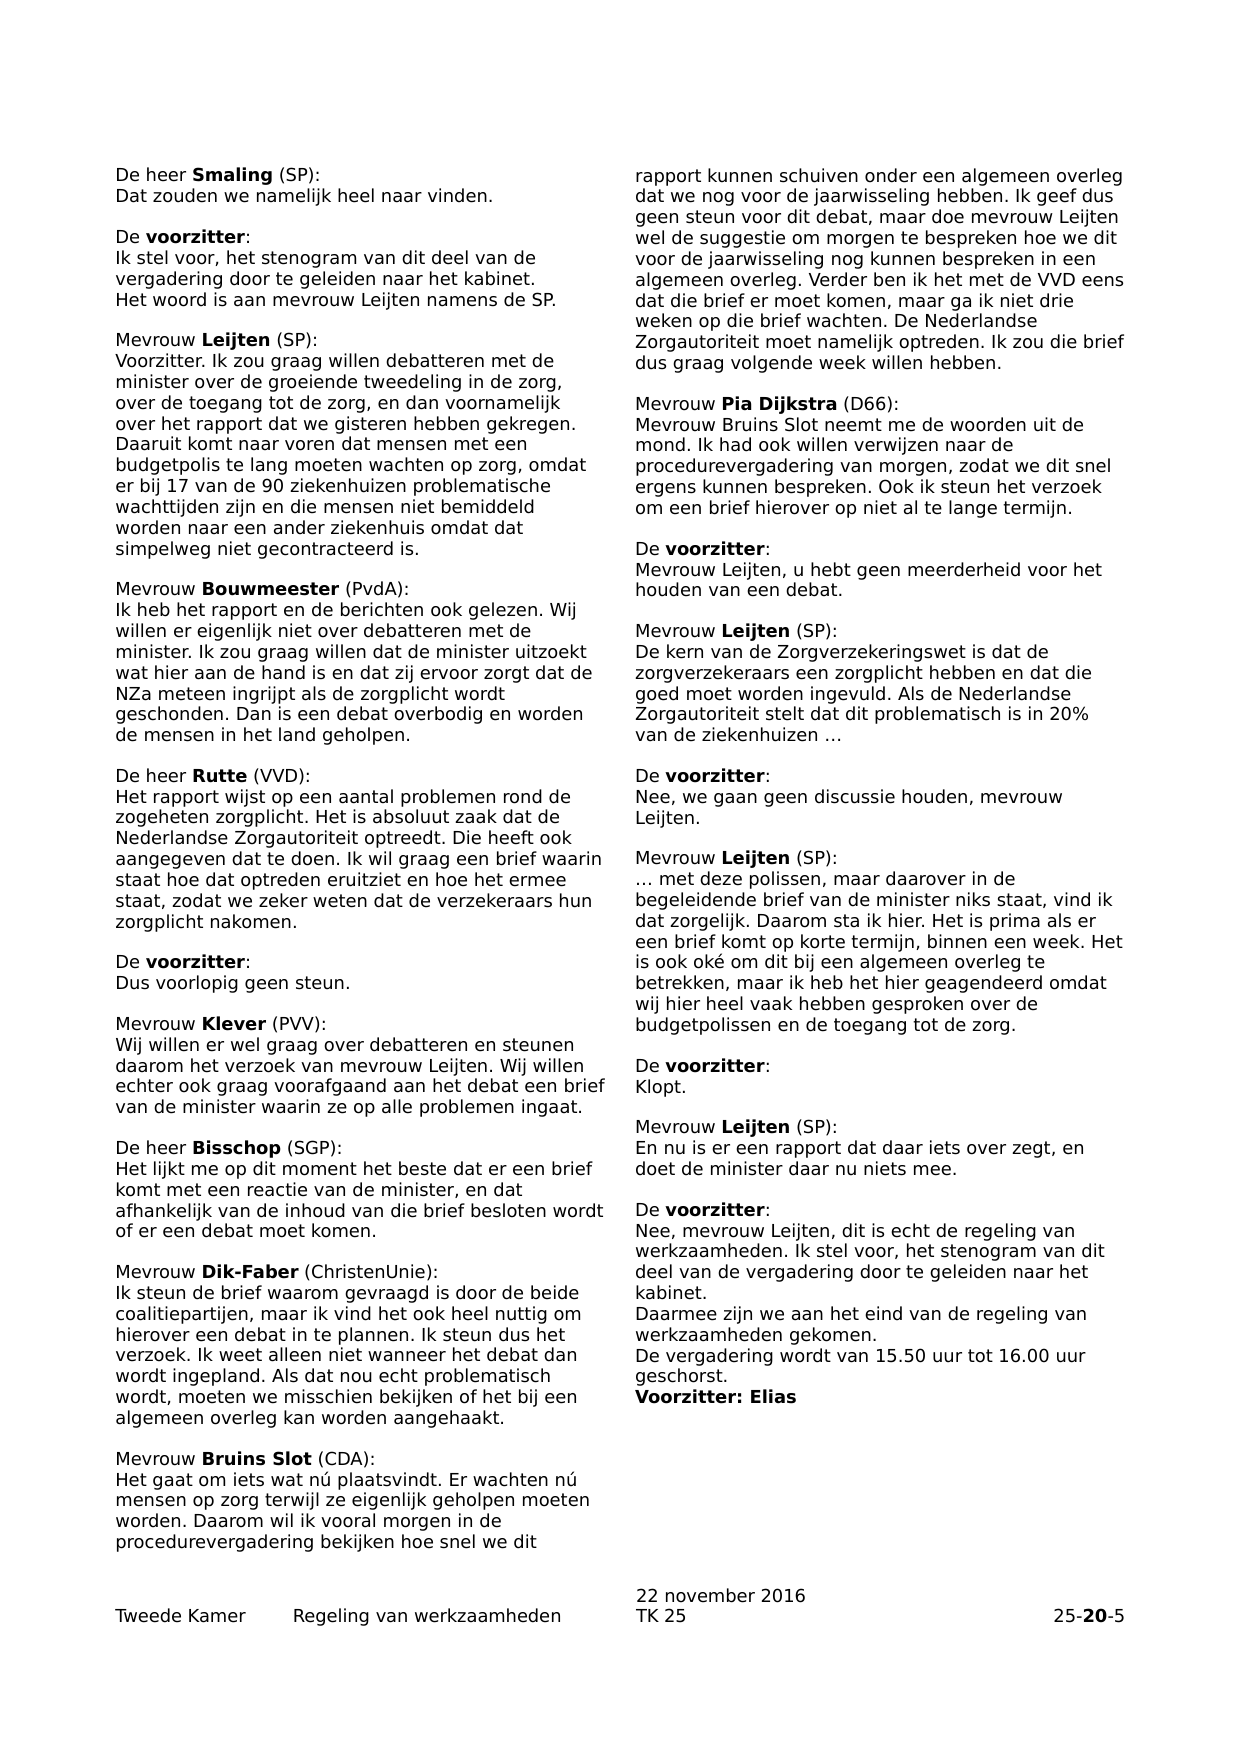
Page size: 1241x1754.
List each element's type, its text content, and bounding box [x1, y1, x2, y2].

text Mevrouw Pia Dijkstra (D66): [635, 394, 1125, 414]
text Mevrouw Bouwmeester (PvdA): [115, 579, 605, 600]
text De voorzitter: [635, 538, 1125, 559]
text De voorzitter: [635, 1056, 1125, 1076]
text Ik heb het rapport en de berichten ook gelezen. Wij willen er eigenlijk niet over debatteren met de minister. Ik zou graag willen dat de minister uitzoekt wat hier aan de hand is en dat zij ervoor zorgt dat de NZa meteen ingrijpt als de zorgplicht wordt geschonden. Dan is een debat overbodig en worden de mensen in het land geholpen. [115, 600, 605, 746]
text Het rapport wijst op een aantal problemen rond de zogeheten zorgplicht. Het is absoluut zaak dat de Nederlandse Zorgautoriteit optreedt. Die heeft ook aangegeven dat te doen. Ik wil graag een brief waarin staat hoe dat optreden eruitziet en hoe het ermee staat, zodat we zeker weten dat de verzekeraars hun zorgplicht nakomen. [115, 786, 605, 932]
text Mevrouw Leijten (SP): [635, 848, 1125, 869]
text Mevrouw Leijten (SP): [115, 330, 605, 351]
text Mevrouw Leijten, u hebt geen meerderheid voor het houden van een debat. [635, 559, 1125, 601]
text Het woord is aan mevrouw Leijten namens de SP. [115, 289, 605, 310]
text De heer Smaling (SP): [115, 165, 605, 186]
text Mevrouw Dik-Faber (ChristenUnie): [115, 1262, 605, 1283]
text De voorzitter: [115, 952, 605, 973]
text Dat zouden we namelijk heel naar vinden. [115, 186, 605, 207]
text Nee, mevrouw Leijten, dit is echt de regeling van werkzaamheden. Ik stel voor, het stenogram van dit deel van de vergadering door te geleiden naar het kabinet. [635, 1220, 1125, 1304]
text Wij willen er wel graag over debatteren en steunen daarom het verzoek van mevrouw Leijten. Wij willen echter ook graag voorafgaand aan het debat een brief van de minister waarin ze op alle problemen ingaat. [115, 1034, 605, 1118]
text Het lijkt me op dit moment het beste dat er een brief komt met een reactie van de minister, en dat afhankelijk van de inhoud van die brief besloten wordt of er een debat moet komen. [115, 1159, 605, 1242]
text Mevrouw Leijten (SP): [635, 621, 1125, 642]
text Mevrouw Bruins Slot neemt me de woorden uit de mond. Ik had ook willen verwijzen naar de procedurevergadering van morgen, zodat we dit snel ergens kunnen bespreken. Ook ik steun het verzoek om een brief hierover op niet al te lange termijn. [635, 414, 1125, 518]
text De kern van de Zorgverzekeringswet is dat de zorgverzekeraars een zorgplicht hebben en dat die goed moet worden ingevuld. Als de Nederlandse Zorgautoriteit stelt dat dit problematisch is in 20% van de ziekenhuizen … [635, 642, 1125, 746]
text De vergadering wordt van 15.50 uur tot 16.00 uur geschorst. [635, 1345, 1125, 1387]
text Voorzitter. Ik zou graag willen debatteren met de minister over de groeiende tweedeling in de zorg, over de toegang tot de zorg, en dan voornamelijk over het rapport dat we gisteren hebben gekregen. Daaruit komt naar voren dat mensen met een budgetpolis te lang moeten wachten op zorg, omdat er bij 17 van de 90 ziekenhuizen problematische wachttijden zijn en die mensen niet bemiddeld worden naar een ander ziekenhuis omdat dat simpelweg niet gecontracteerd is. [115, 351, 605, 559]
text rapport kunnen schuiven onder een algemeen overleg dat we nog voor de jaarwisseling hebben. Ik geef dus geen steun voor dit debat, maar doe mevrouw Leijten wel de suggestie om morgen te bespreken hoe we dit voor de jaarwisseling nog kunnen bespreken in een algemeen overleg. Verder ben ik het met de VVD eens dat die brief er moet komen, maar ga ik niet drie weken op die brief wachten. De Nederlandse Zorgautoriteit moet namelijk optreden. Ik zou die brief dus graag volgende week willen hebben. [635, 165, 1125, 374]
text Voorzitter: Elias [635, 1387, 1125, 1408]
text De voorzitter: [635, 1199, 1125, 1220]
text Mevrouw Klever (PVV): [115, 1014, 605, 1034]
text De voorzitter: [635, 766, 1125, 787]
text Dus voorlopig geen steun. [115, 973, 605, 994]
text Het gaat om iets wat nú plaatsvindt. Er wachten nú mensen op zorg terwijl ze eigenlijk geholpen moeten worden. Daarom wil ik vooral morgen in de procedurevergadering bekijken hoe snel we dit [115, 1469, 605, 1553]
text Nee, we gaan geen discussie houden, mevrouw Leijten. [635, 787, 1125, 828]
text Klopt. [635, 1076, 1125, 1097]
text De heer Bisschop (SGP): [115, 1138, 605, 1159]
text … met deze polissen, maar daarover in de begeleidende brief van de minister niks staat, vind ik dat zorgelijk. Daarom sta ik hier. Het is prima als er een brief komt op korte termijn, binnen een week. Het is ook oké om dit bij een algemeen overleg te betrekken, maar ik heb het hier geagendeerd omdat wij hier heel vaak hebben gesproken over de budgetpolissen en de toegang tot de zorg. [635, 869, 1125, 1036]
text En nu is er een rapport dat daar iets over zegt, en doet de minister daar nu niets mee. [635, 1138, 1125, 1179]
text De voorzitter: [115, 227, 605, 248]
text Mevrouw Leijten (SP): [635, 1117, 1125, 1138]
text Ik stel voor, het stenogram van dit deel van de vergadering door te geleiden naar het kabinet. [115, 248, 605, 289]
text Mevrouw Bruins Slot (CDA): [115, 1448, 605, 1469]
text Ik steun de brief waarom gevraagd is door de beide coalitiepartijen, maar ik vind het ook heel nuttig om hierover een debat in te plannen. Ik steun dus het verzoek. Ik weet alleen niet wanneer het debat dan wordt ingepland. Als dat nou echt problematisch wordt, moeten we misschien bekijken of het bij een algemeen overleg kan worden aangehaakt. [115, 1283, 605, 1428]
text De heer Rutte (VVD): [115, 766, 605, 786]
text Daarmee zijn we aan het eind van de regeling van werkzaamheden gekomen. [635, 1304, 1125, 1345]
